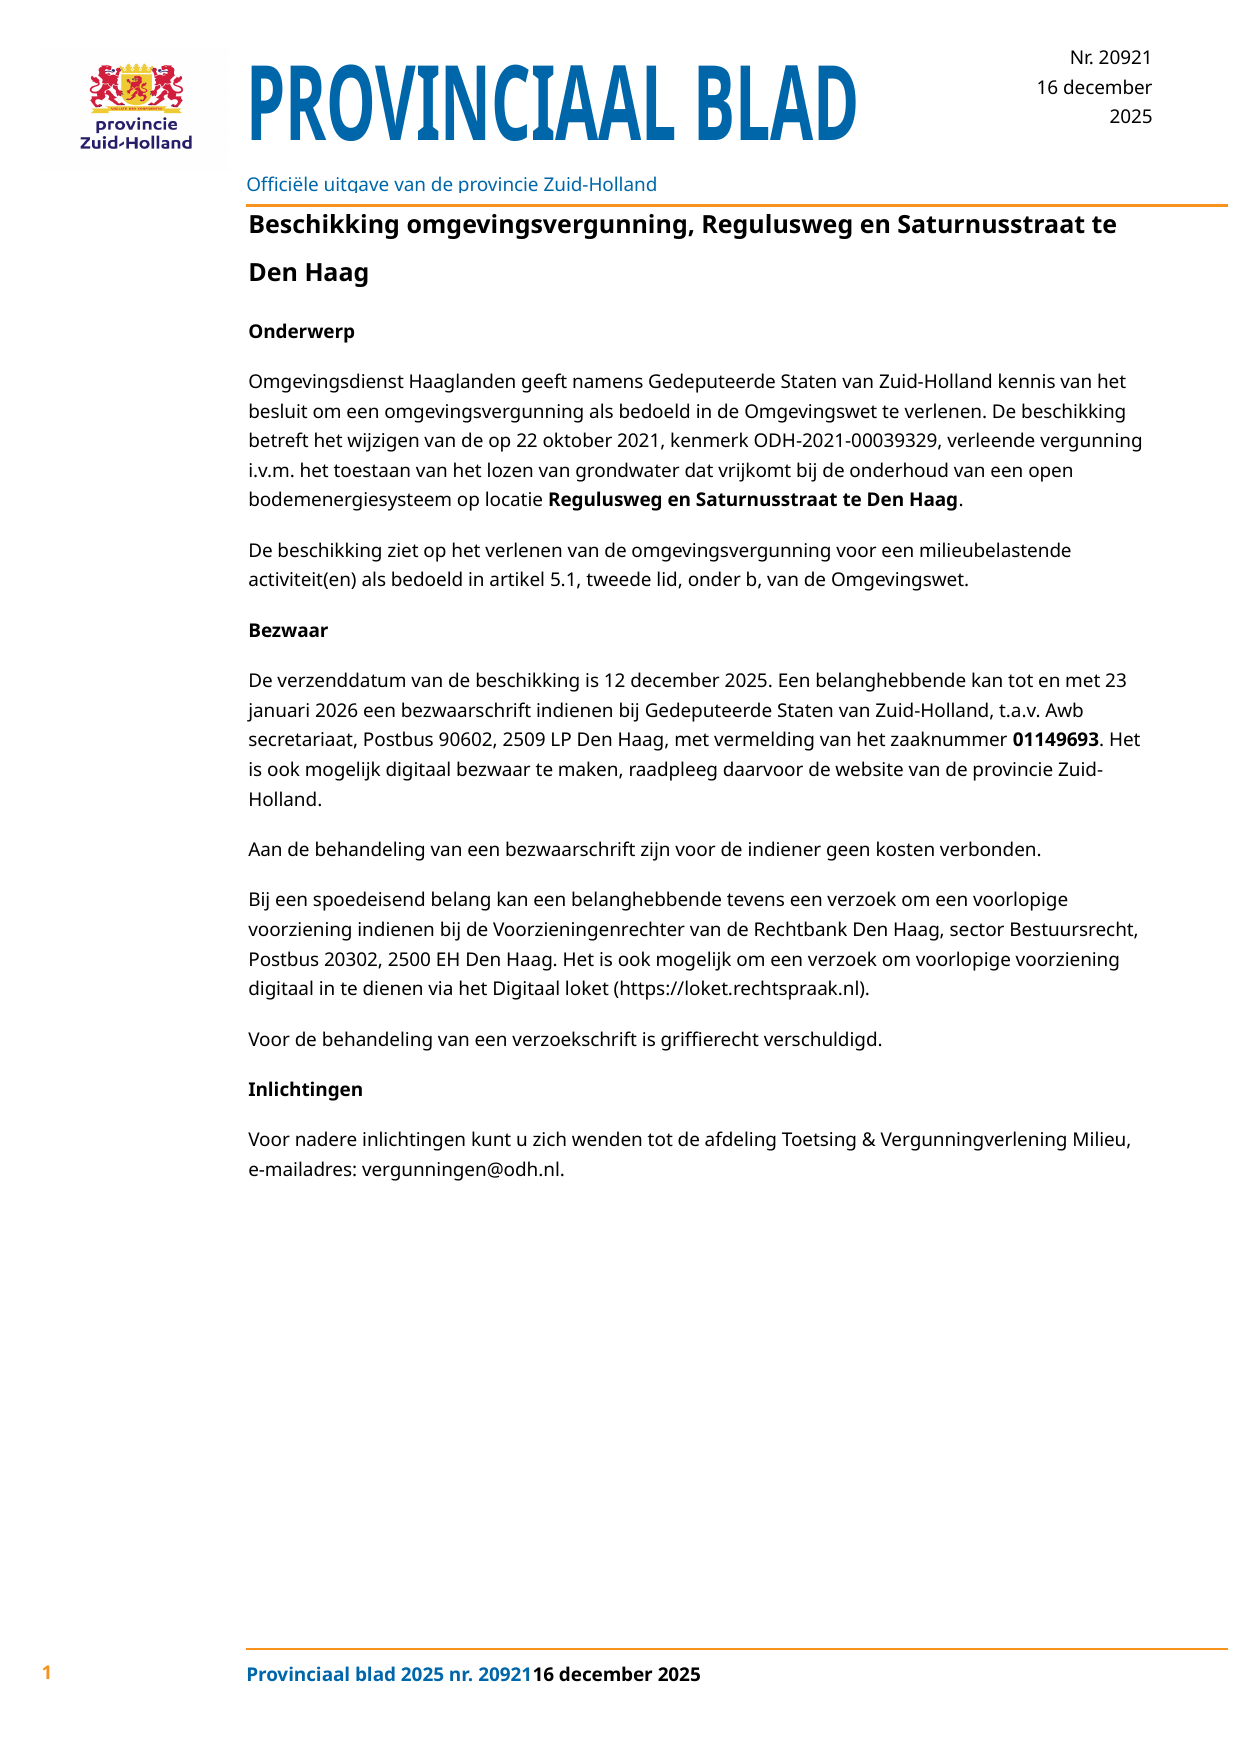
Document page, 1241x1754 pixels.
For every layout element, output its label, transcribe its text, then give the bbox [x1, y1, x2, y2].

text Omgevingsdienst Haaglanden geeft namens Gedeputeerde Staten van Zuid-Holland kennis van het besluit om een omgevingsvergunning als bedoeld in de Omgevingswet te verlenen. De beschikking betreft het wijzigen van de op 22 oktober 2021, kenmerk ODH-2021-00039329, verleende vergunning i.v.m. het toestaan van het lozen van grondwater dat vrijkomt bij de onderhoud van een open bodemenergiesysteem op locatie Regulusweg en Saturnusstraat te Den Haag. [248, 368, 1152, 512]
text De verzenddatum van de beschikking is 12 december 2025. Een belanghebbende kan tot en met 23 januari 2026 een bezwaarschrift indienen bij Gedeputeerde Staten van Zuid-Holland, t.a.v. Awb secretariaat, Postbus 90602, 2509 LP Den Haag, met vermelding van het zaaknummer 01149693. Het is ook mogelijk digitaal bezwaar te maken, raadpleeg daarvoor de website van de provincie Zuid-Holland. [248, 667, 1152, 812]
text Voor de behandeling van een verzoekschrift is griffierecht verschuldigd. [248, 1026, 1152, 1052]
text De beschikking ziet op het verlenen van de omgevingsvergunning voor een milieubelastende activiteit(en) als bedoeld in artikel 5.1, tweede lid, onder b, van de Omgevingswet. [248, 537, 1152, 592]
text Bij een spoedeisend belang kan een belanghebbende tevens een verzoek om een voorlopige voorziening indienen bij de Voorzieningenrechter van de Rechtbank Den Haag, sector Bestuursrecht, Postbus 20302, 2500 EH Den Haag. Het is ook mogelijk om een verzoek om voorlopige voorziening digitaal in te dienen via het Digitaal loket (https://loket.rechtspraak.nl). [248, 887, 1152, 1001]
text Bezwaar [248, 617, 1152, 643]
text Inlichtingen [248, 1076, 1152, 1102]
text Beschikking omgevingsvergunning, Regulusweg en Saturnusstraat te Den Haag [248, 207, 1152, 288]
text Voor nadere inlichtingen kunt u zich wenden tot de afdeling Toetsing & Vergunningverlening Milieu, e-mailadres: vergunningen@odh.nl. [248, 1127, 1152, 1182]
text Onderwerp [248, 318, 1152, 344]
picture [41, 47, 231, 172]
text Aan de behandeling van een bezwaarschrift zijn voor de indiener geen kosten verbonden. [248, 836, 1152, 862]
